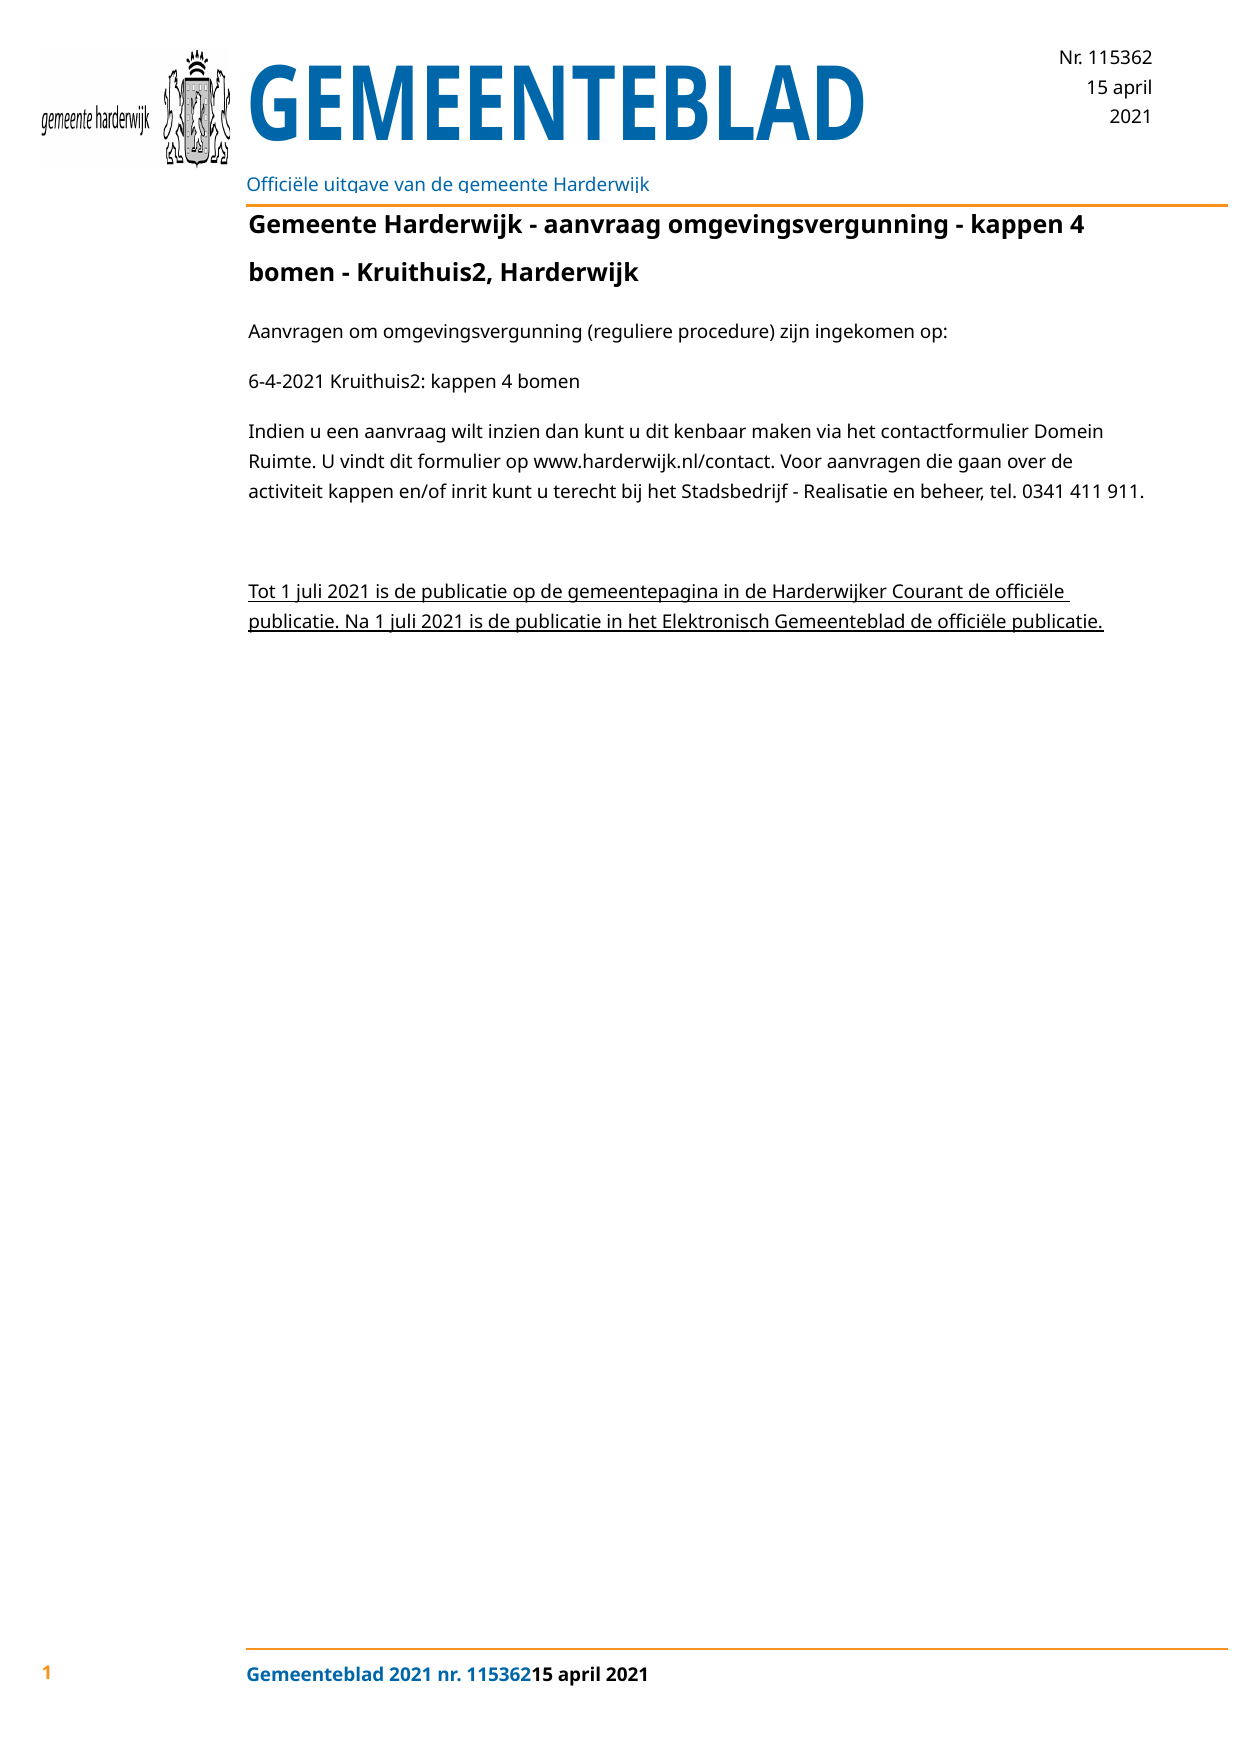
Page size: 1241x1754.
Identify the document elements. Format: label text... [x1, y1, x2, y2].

text 6-4-2021 Kruithuis2: kappen 4 bomen [248, 368, 1152, 394]
text Indien u een aanvraag wilt inzien dan kunt u dit kenbaar maken via het contactformulier Domein Ruimte. U vindt dit formulier op www.harderwijk.nl/contact. Voor aanvragen die gaan over de activiteit kappen en/of inrit kunt u terecht bij het Stadsbedrijf - Realisatie en beheer, tel. 0341 411 911. [248, 419, 1152, 504]
text Tot 1 juli 2021 is de publicatie op de gemeentepagina in de Harderwijker Courant de officiële publicatie. Na 1 juli 2021 is de publicatie in het Elektronisch Gemeenteblad de officiële publicatie. [248, 579, 1152, 634]
text Gemeente Harderwijk - aanvraag omgevingsvergunning - kappen 4 bomen - Kruithuis2, Harderwijk [248, 207, 1152, 288]
text Aanvragen om omgevingsvergunning (reguliere procedure) zijn ingekomen op: [248, 318, 1152, 344]
picture [41, 47, 231, 172]
